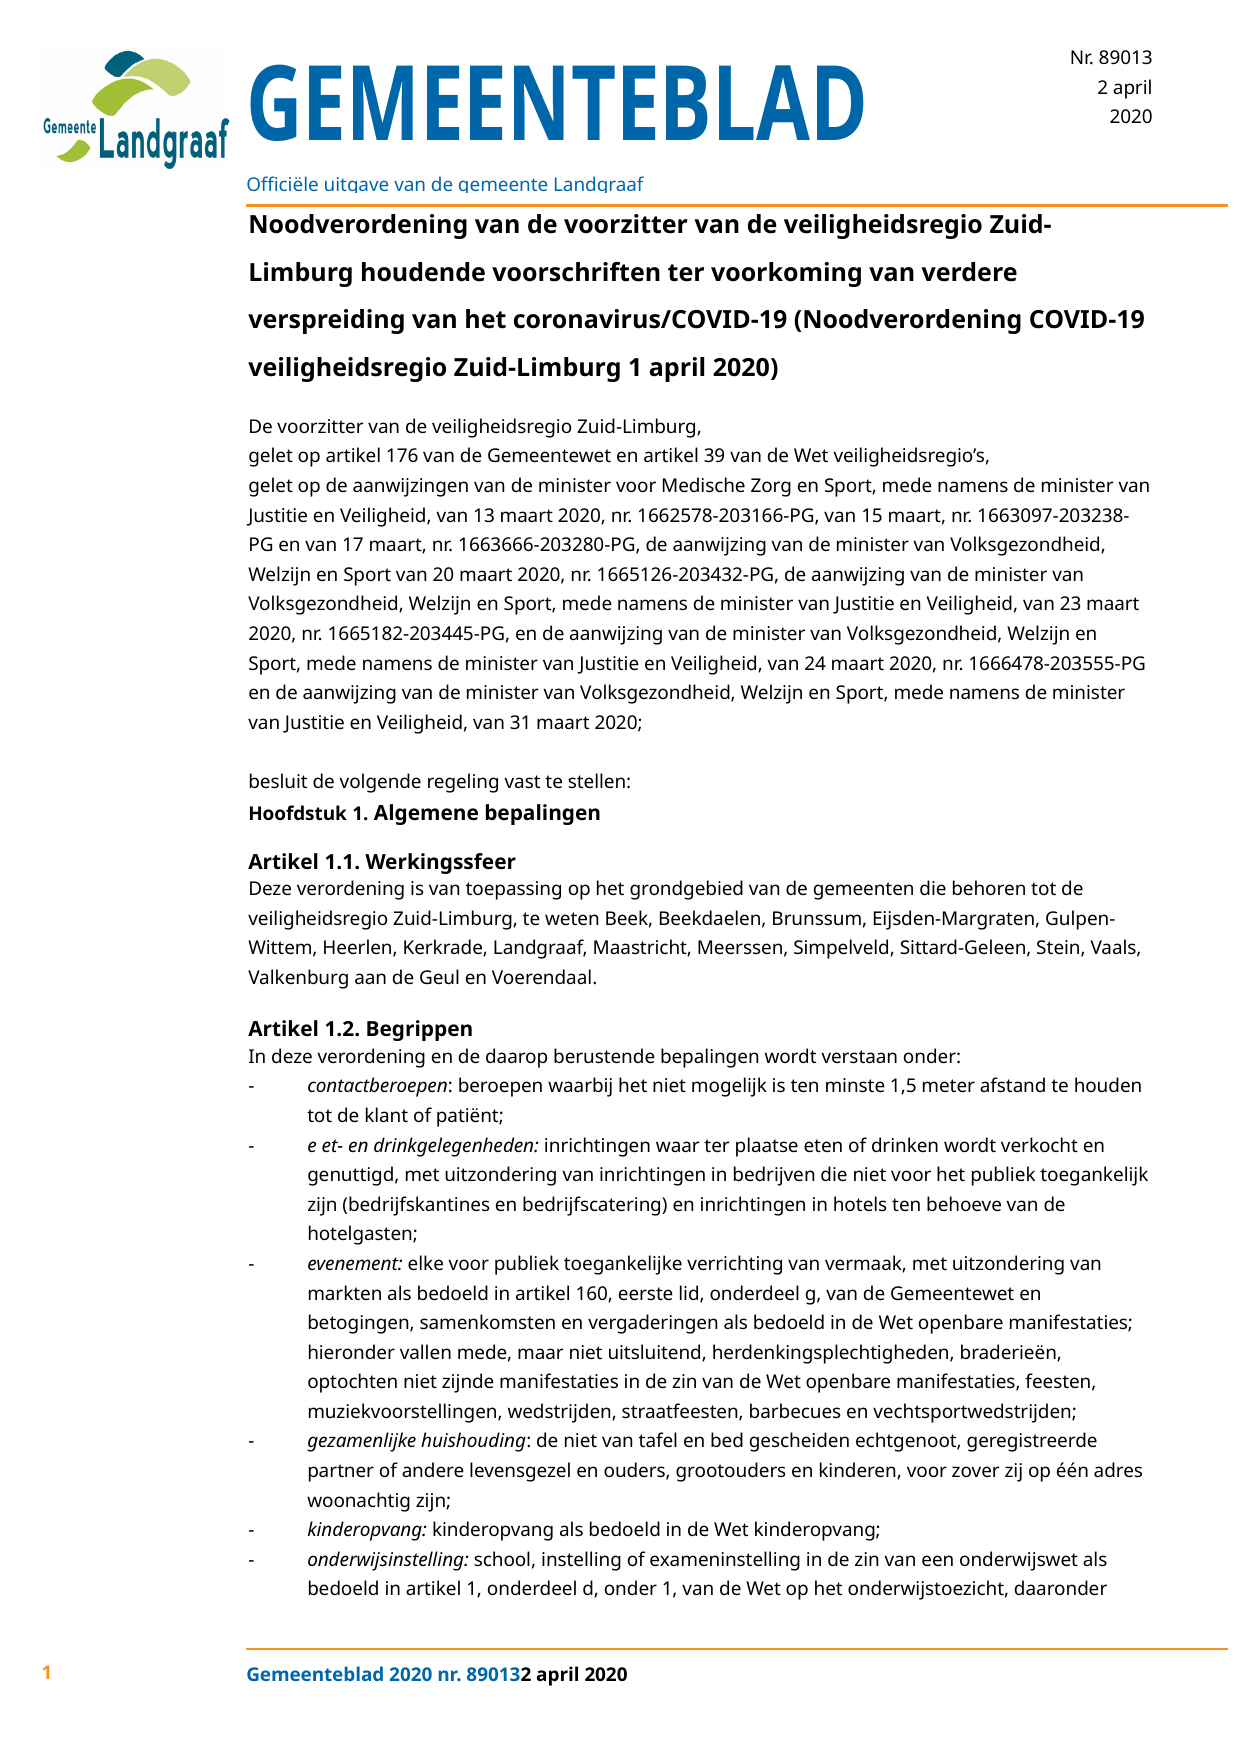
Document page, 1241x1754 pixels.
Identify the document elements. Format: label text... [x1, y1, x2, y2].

text gelet op de aanwijzingen van de minister voor Medische Zorg en Sport, mede namens de minister van Justitie en Veiligheid, van 13 maart 2020, nr. 1662578-203166-PG, van 15 maart, nr. 1663097-203238-PG en van 17 maart, nr. 1663666-203280-PG, de aanwijzing van de minister van Volksgezondheid, Welzijn en Sport van 20 maart 2020, nr. 1665126-203432-PG, de aanwijzing van de minister van Volksgezondheid, Welzijn en Sport, mede namens de minister van Justitie en Veiligheid, van 23 maart 2020, nr. 1665182-203445-PG, en de aanwijzing van de minister van Volksgezondheid, Welzijn en Sport, mede namens de minister van Justitie en Veiligheid, van 24 maart 2020, nr. 1666478-203555-PG en de aanwijzing van de minister van Volksgezondheid, Welzijn en Sport, mede namens de minister van Justitie en Veiligheid, van 31 maart 2020; [248, 472, 1152, 735]
list kinderopvang: kinderopvang als bedoeld in de Wet kinderopvang; [248, 1516, 1152, 1542]
text Hoofdstuk 1. Algemene bepalingen [248, 798, 1152, 826]
text In deze verordening en de daarop berustende bepalingen wordt verstaan onder: [248, 1043, 1152, 1069]
text Deze verordening is van toepassing op het grondgebied van de gemeenten die behoren tot de veiligheidsregio Zuid-Limburg, te weten Beek, Beekdaelen, Brunssum, Eijsden-Margraten, Gulpen-Wittem, Heerlen, Kerkrade, Landgraaf, Maastricht, Meerssen, Simpelveld, Sittard-Geleen, Stein, Vaals, Valkenburg aan de Geul en Voerendaal. [248, 875, 1152, 990]
list contactberoepen: beroepen waarbij het niet mogelijk is ten minste 1,5 meter afstand te houden tot de klant of patiënt; [248, 1073, 1152, 1128]
list evenement: elke voor publiek toegankelijke verrichting van vermaak, met uitzondering van markten als bedoeld in artikel 160, eerste lid, onderdeel g, van de Gemeentewet en betogingen, samenkomsten en vergaderingen als bedoeld in de Wet openbare manifestaties; hieronder vallen mede, maar niet uitsluitend, herdenkingsplechtigheden, braderieën, optochten niet zijnde manifestaties in de zin van de Wet openbare manifestaties, feesten, muziekvoorstellingen, wedstrijden, straatfeesten, barbecues en vechtsportwedstrijden; [248, 1250, 1152, 1424]
text Artikel 1.1. Werkingssfeer [248, 847, 1152, 875]
text besluit de volgende regeling vast te stellen: [248, 768, 1152, 794]
picture [41, 47, 231, 172]
text Artikel 1.2. Begrippen [248, 1014, 1152, 1043]
text Noodverordening van de voorzitter van de veiligheidsregio Zuid-Limburg houdende voorschriften ter voorkoming van verdere verspreiding van het coronavirus/COVID-19 (Noodverordening COVID-19 veiligheidsregio Zuid-Limburg 1 april 2020) [248, 207, 1152, 384]
list gezamenlijke huishouding: de niet van tafel en bed gescheiden echtgenoot, geregistreerde partner of andere levensgezel en ouders, grootouders en kinderen, voor zover zij op één adres woonachtig zijn; [248, 1428, 1152, 1512]
text gelet op artikel 176 van de Gemeentewet en artikel 39 van de Wet veiligheidsregio’s, [248, 443, 1152, 468]
text De voorzitter van de veiligheidsregio Zuid-Limburg, [248, 413, 1152, 439]
list e et- en drinkgelegenheden: inrichtingen waar ter plaatse eten of drinken wordt verkocht en genuttigd, met uitzondering van inrichtingen in bedrijven die niet voor het publiek toegankelijk zijn (bedrijfskantines en bedrijfscatering) en inrichtingen in hotels ten behoeve van de hotelgasten; [248, 1132, 1152, 1246]
list onderwijsinstelling: school, instelling of exameninstelling in de zin van een onderwijswet als bedoeld in artikel 1, onderdeel d, onder 1, van de Wet op het onderwijstoezicht, daaronder [248, 1546, 1152, 1601]
